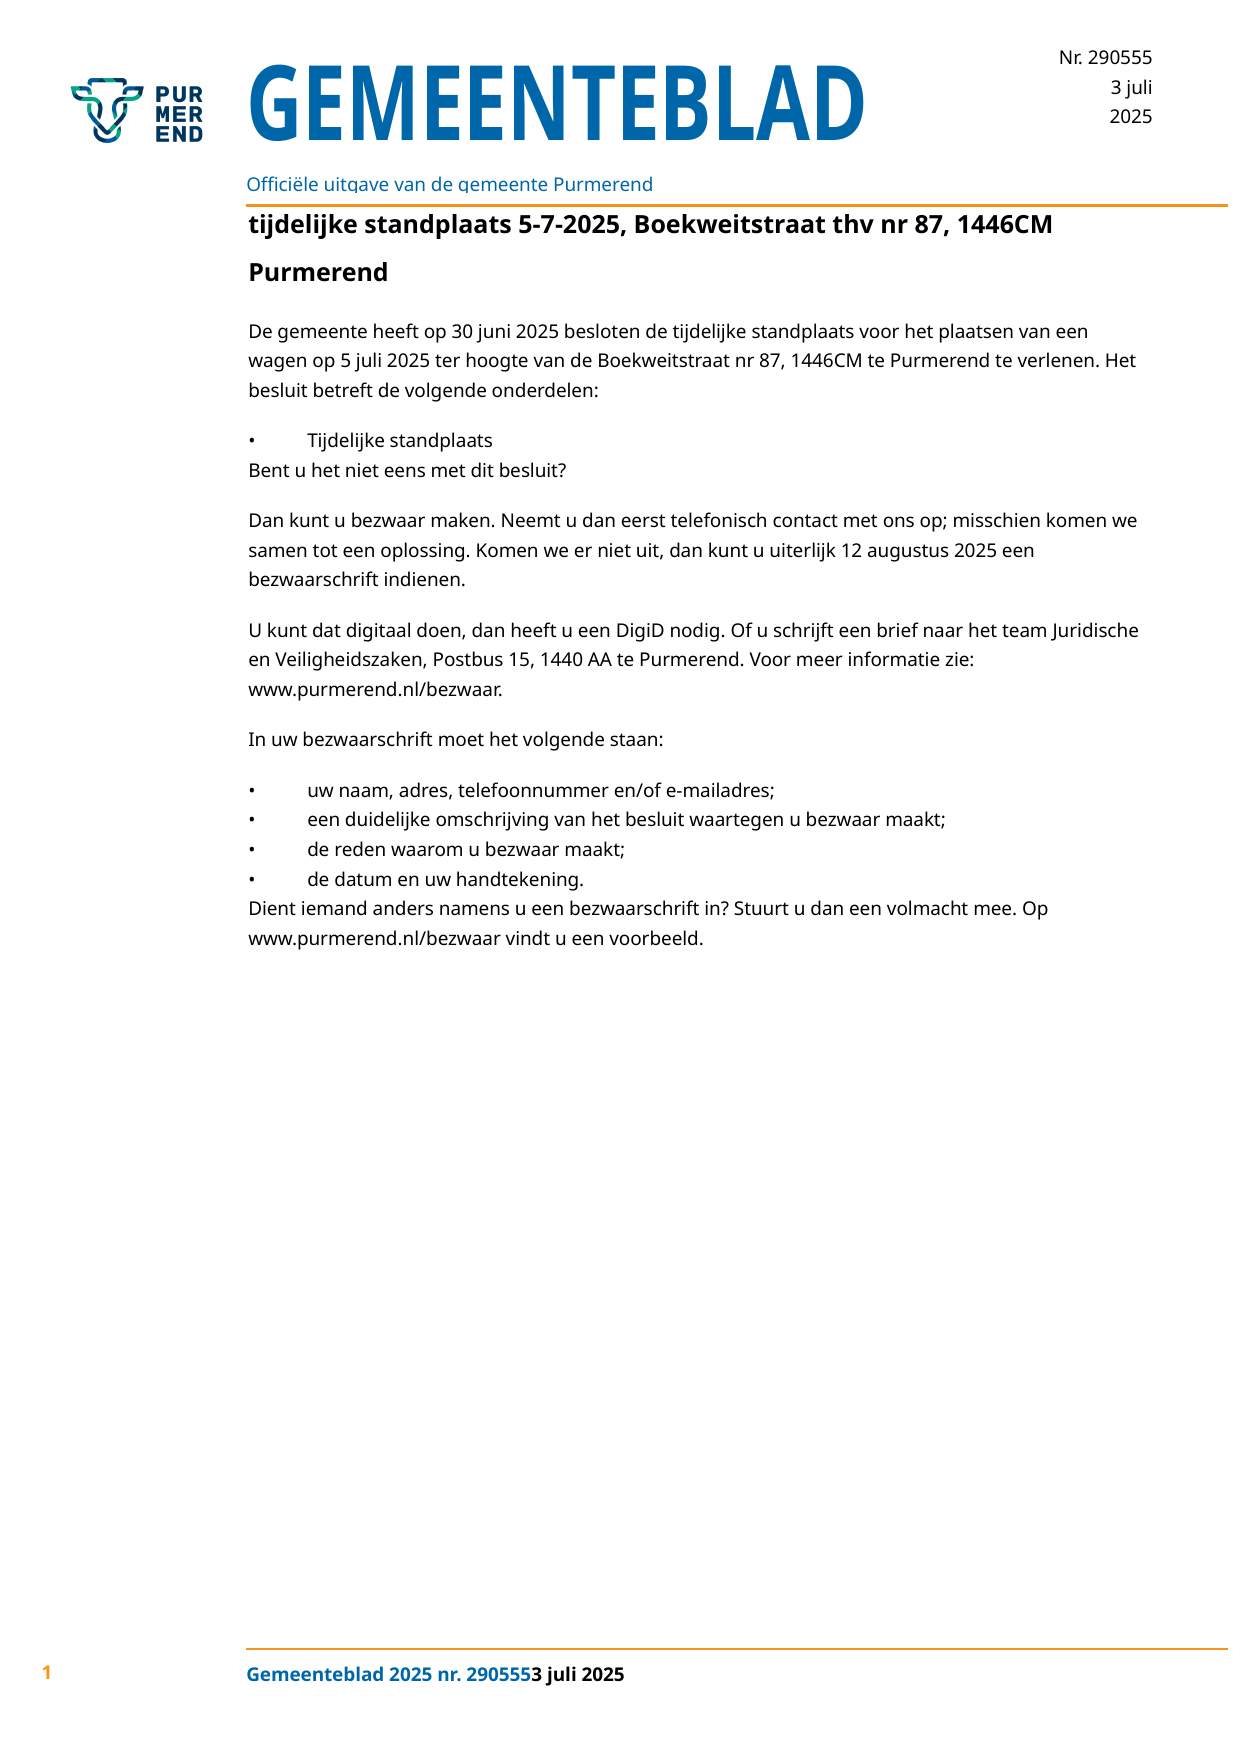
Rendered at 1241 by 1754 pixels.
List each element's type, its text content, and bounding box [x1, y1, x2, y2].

list uw naam, adres, telefoonnummer en/of e-mailadres; [248, 777, 1152, 803]
text Dient iemand anders namens u een bezwaarschrift in? Stuurt u dan een volmacht mee. Op www.purmerend.nl/bezwaar vindt u een voorbeeld. [248, 895, 1152, 951]
list een duidelijke omschrijving van het besluit waartegen u bezwaar maakt; [248, 807, 1152, 832]
picture [41, 47, 231, 172]
list de datum en uw handtekening. [248, 866, 1152, 892]
text De gemeente heeft op 30 juni 2025 besloten de tijdelijke standplaats voor het plaatsen van een wagen op 5 juli 2025 ter hoogte van de Boekweitstraat nr 87, 1446CM te Purmerend te verlenen. Het besluit betreft de volgende onderdelen: [248, 318, 1152, 403]
list de reden waarom u bezwaar maakt; [248, 836, 1152, 862]
text Dan kunt u bezwaar maken. Neemt u dan eerst telefonisch contact met ons op; misschien komen we samen tot een oplossing. Komen we er niet uit, dan kunt u uiterlijk 12 augustus 2025 een bezwaarschrift indienen. [248, 507, 1152, 592]
text U kunt dat digitaal doen, dan heeft u een DigiD nodig. Of u schrijft een brief naar het team Juridische en Veiligheidszaken, Postbus 15, 1440 AA te Purmerend. Voor meer informatie zie: www.purmerend.nl/bezwaar. [248, 617, 1152, 702]
text In uw bezwaarschrift moet het volgende staan: [248, 727, 1152, 752]
text tijdelijke standplaats 5-7-2025, Boekweitstraat thv nr 87, 1446CM Purmerend [248, 207, 1152, 288]
text Bent u het niet eens met dit besluit? [248, 457, 1152, 483]
list Tijdelijke standplaats [248, 427, 1152, 453]
